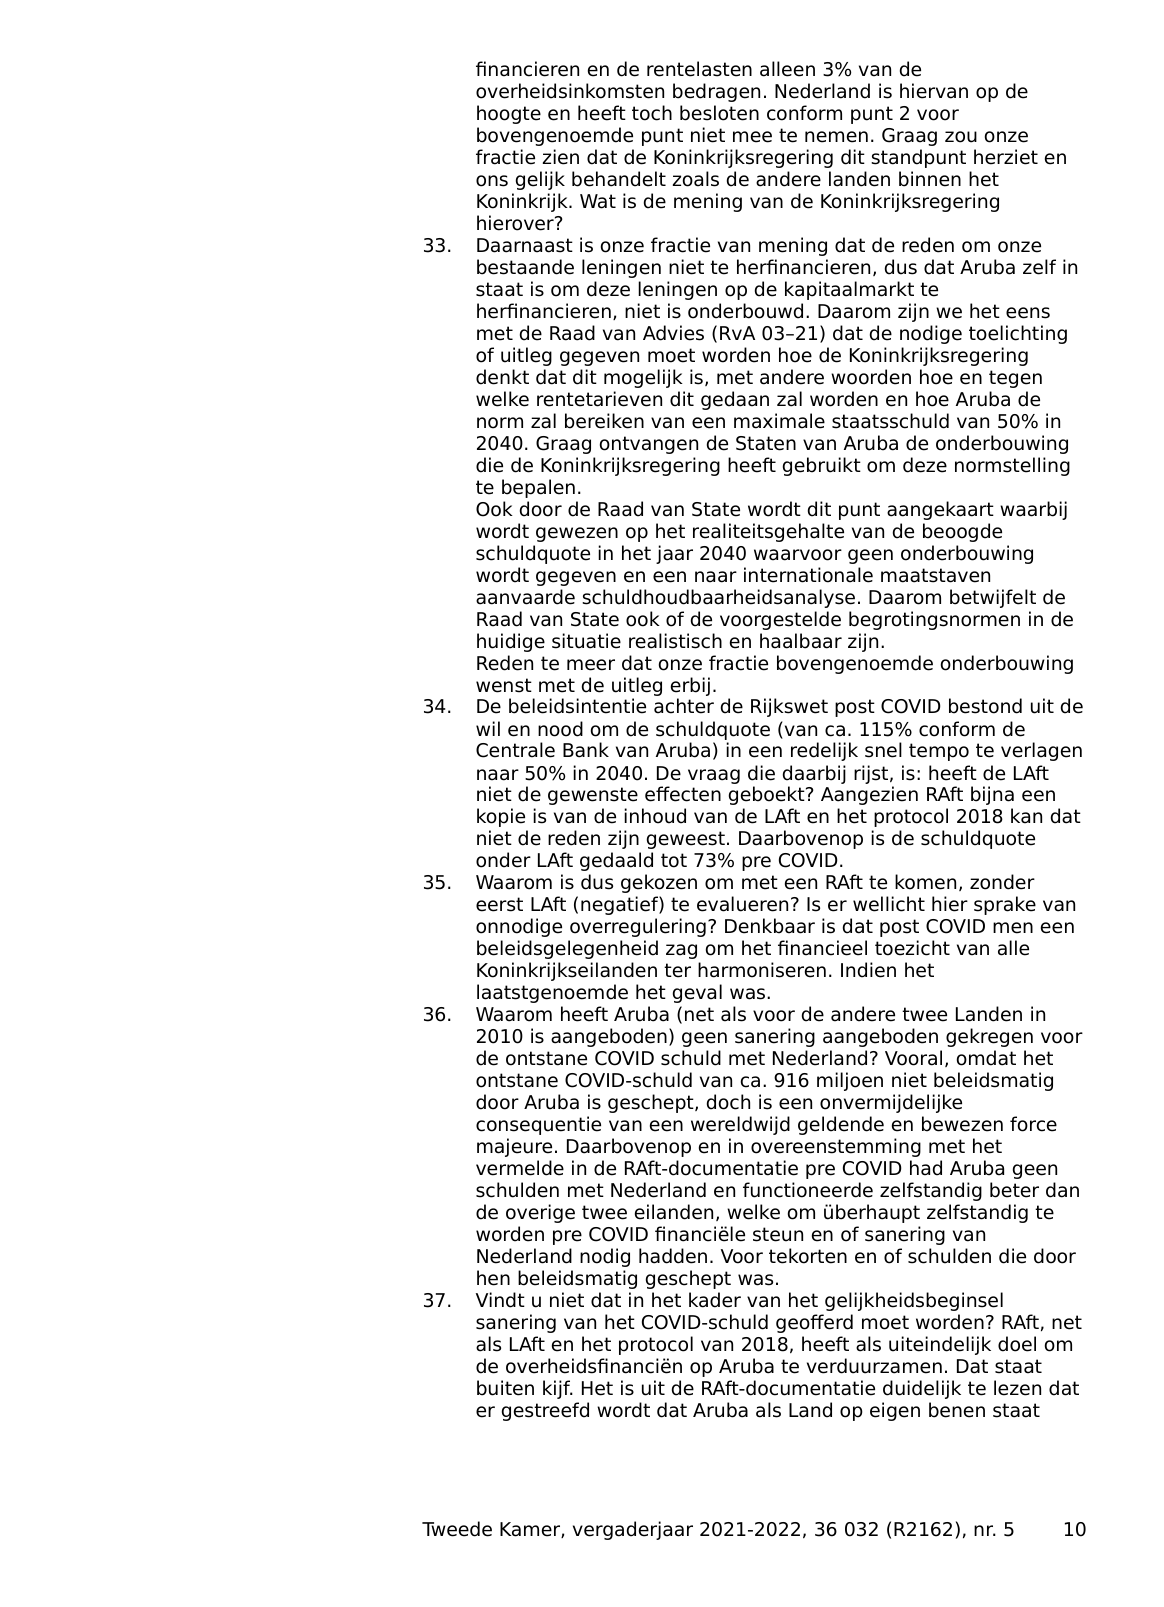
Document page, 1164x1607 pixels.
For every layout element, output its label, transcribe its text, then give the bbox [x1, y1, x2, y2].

text financieren en de rentelasten alleen 3% van de overheidsinkomsten bedragen. Nederland is hiervan op de hoogte en heeft toch besloten conform punt 2 voor bovengenoemde punt niet mee te nemen. Graag zou onze fractie zien dat de Koninkrijksregering dit standpunt herziet en ons gelijk behandelt zoals de andere landen binnen het Koninkrijk. Wat is de mening van de Koninkrijksregering hierover? [422, 59, 1087, 235]
text 35. Waarom is dus gekozen om met een RAft te komen, zonder eerst LAft (negatief) te evalueren? Is er wellicht hier sprake van onnodige overregulering? Denkbaar is dat post COVID men een beleidsgelegenheid zag om het financieel toezicht van alle Koninkrijkseilanden ter harmoniseren. Indien het laatstgenoemde het geval was. [422, 872, 1087, 1004]
text 36. Waarom heeft Aruba (net als voor de andere twee Landen in 2010 is aangeboden) geen sanering aangeboden gekregen voor de ontstane COVID schuld met Nederland? Vooral, omdat het ontstane COVID-schuld van ca. 916 miljoen niet beleidsmatig door Aruba is geschept, doch is een onvermijdelijke consequentie van een wereldwijd geldende en bewezen force majeure. Daarbovenop en in overeenstemming met het vermelde in de RAft-documentatie pre COVID had Aruba geen schulden met Nederland en functioneerde zelfstandig beter dan de overige twee eilanden, welke om überhaupt zelfstandig te worden pre COVID financiële steun en of sanering van Nederland nodig hadden. Voor tekorten en of schulden die door hen beleidsmatig geschept was. [422, 1004, 1087, 1290]
text 34. De beleidsintentie achter de Rijkswet post COVID bestond uit de wil en nood om de schuldquote (van ca. 115% conform de Centrale Bank van Aruba) in een redelijk snel tempo te verlagen naar 50% in 2040. De vraag die daarbij rijst, is: heeft de LAft niet de gewenste effecten geboekt? Aangezien RAft bijna een kopie is van de inhoud van de LAft en het protocol 2018 kan dat niet de reden zijn geweest. Daarbovenop is de schuldquote onder LAft gedaald tot 73% pre COVID. [422, 696, 1087, 872]
text 37. Vindt u niet dat in het kader van het gelijkheidsbeginsel sanering van het COVID-schuld geofferd moet worden? RAft, net als LAft en het protocol van 2018, heeft als uiteindelijk doel om de overheidsfinanciën op Aruba te verduurzamen. Dat staat buiten kijf. Het is uit de RAft-documentatie duidelijk te lezen dat er gestreefd wordt dat Aruba als Land op eigen benen staat [422, 1290, 1087, 1422]
text Ook door de Raad van State wordt dit punt aangekaart waarbij wordt gewezen op het realiteitsgehalte van de beoogde schuldquote in het jaar 2040 waarvoor geen onderbouwing wordt gegeven en een naar internationale maatstaven aanvaarde schuldhoudbaarheidsanalyse. Daarom betwijfelt de Raad van State ook of de voorgestelde begrotingsnormen in de huidige situatie realistisch en haalbaar zijn. [475, 499, 1087, 652]
text 33. Daarnaast is onze fractie van mening dat de reden om onze bestaande leningen niet te herfinancieren, dus dat Aruba zelf in staat is om deze leningen op de kapitaalmarkt te herfinancieren, niet is onderbouwd. Daarom zijn we het eens met de Raad van Advies (RvA 03–21) dat de nodige toelichting of uitleg gegeven moet worden hoe de Koninkrijksregering denkt dat dit mogelijk is, met andere woorden hoe en tegen welke rentetarieven dit gedaan zal worden en hoe Aruba de norm zal bereiken van een maximale staatsschuld van 50% in 2040. Graag ontvangen de Staten van Aruba de onderbouwing die de Koninkrijksregering heeft gebruikt om deze normstelling te bepalen. [422, 235, 1087, 499]
text Reden te meer dat onze fractie bovengenoemde onderbouwing wenst met de uitleg erbij. [475, 652, 1087, 696]
